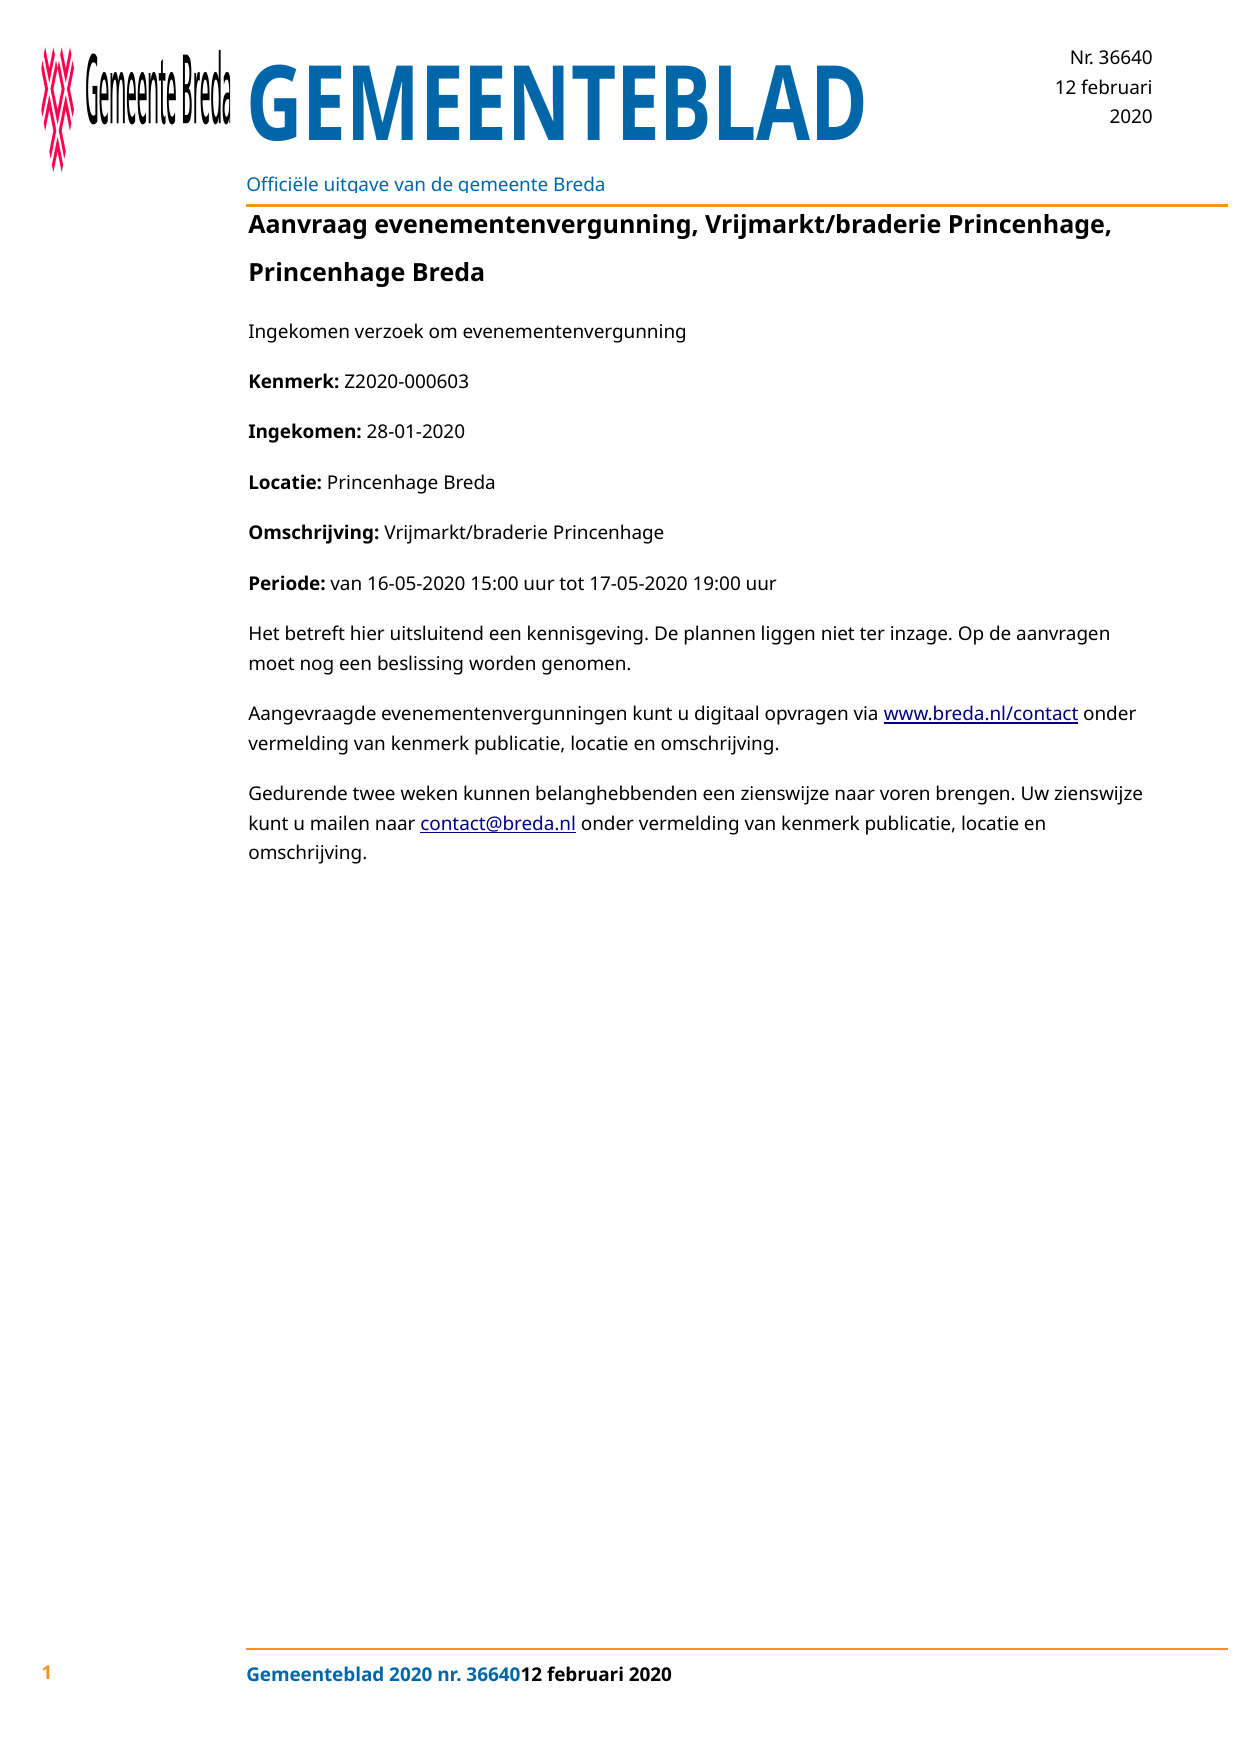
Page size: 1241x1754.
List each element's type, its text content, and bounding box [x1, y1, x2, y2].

text Kenmerk: Z2020-000603 [248, 368, 1152, 394]
text Periode: van 16-05-2020 15:00 uur tot 17-05-2020 19:00 uur [248, 570, 1152, 596]
text Omschrijving: Vrijmarkt/braderie Princenhage [248, 519, 1152, 545]
text Gedurende twee weken kunnen belanghebbenden een zienswijze naar voren brengen. Uw zienswijze kunt u mailen naar contact@breda.nl onder vermelding van kenmerk publicatie, locatie en omschrijving. [248, 780, 1152, 865]
picture [41, 47, 231, 172]
text Ingekomen: 28-01-2020 [248, 419, 1152, 444]
text Ingekomen verzoek om evenementenvergunning [248, 318, 1152, 344]
text Aanvraag evenementenvergunning, Vrijmarkt/braderie Princenhage, Princenhage Breda [248, 207, 1152, 288]
text Aangevraagde evenementenvergunningen kunt u digitaal opvragen via www.breda.nl/contact onder vermelding van kenmerk publicatie, locatie en omschrijving. [248, 700, 1152, 756]
text Het betreft hier uitsluitend een kennisgeving. De plannen liggen niet ter inzage. Op de aanvragen moet nog een beslissing worden genomen. [248, 620, 1152, 676]
text Locatie: Princenhage Breda [248, 469, 1152, 495]
